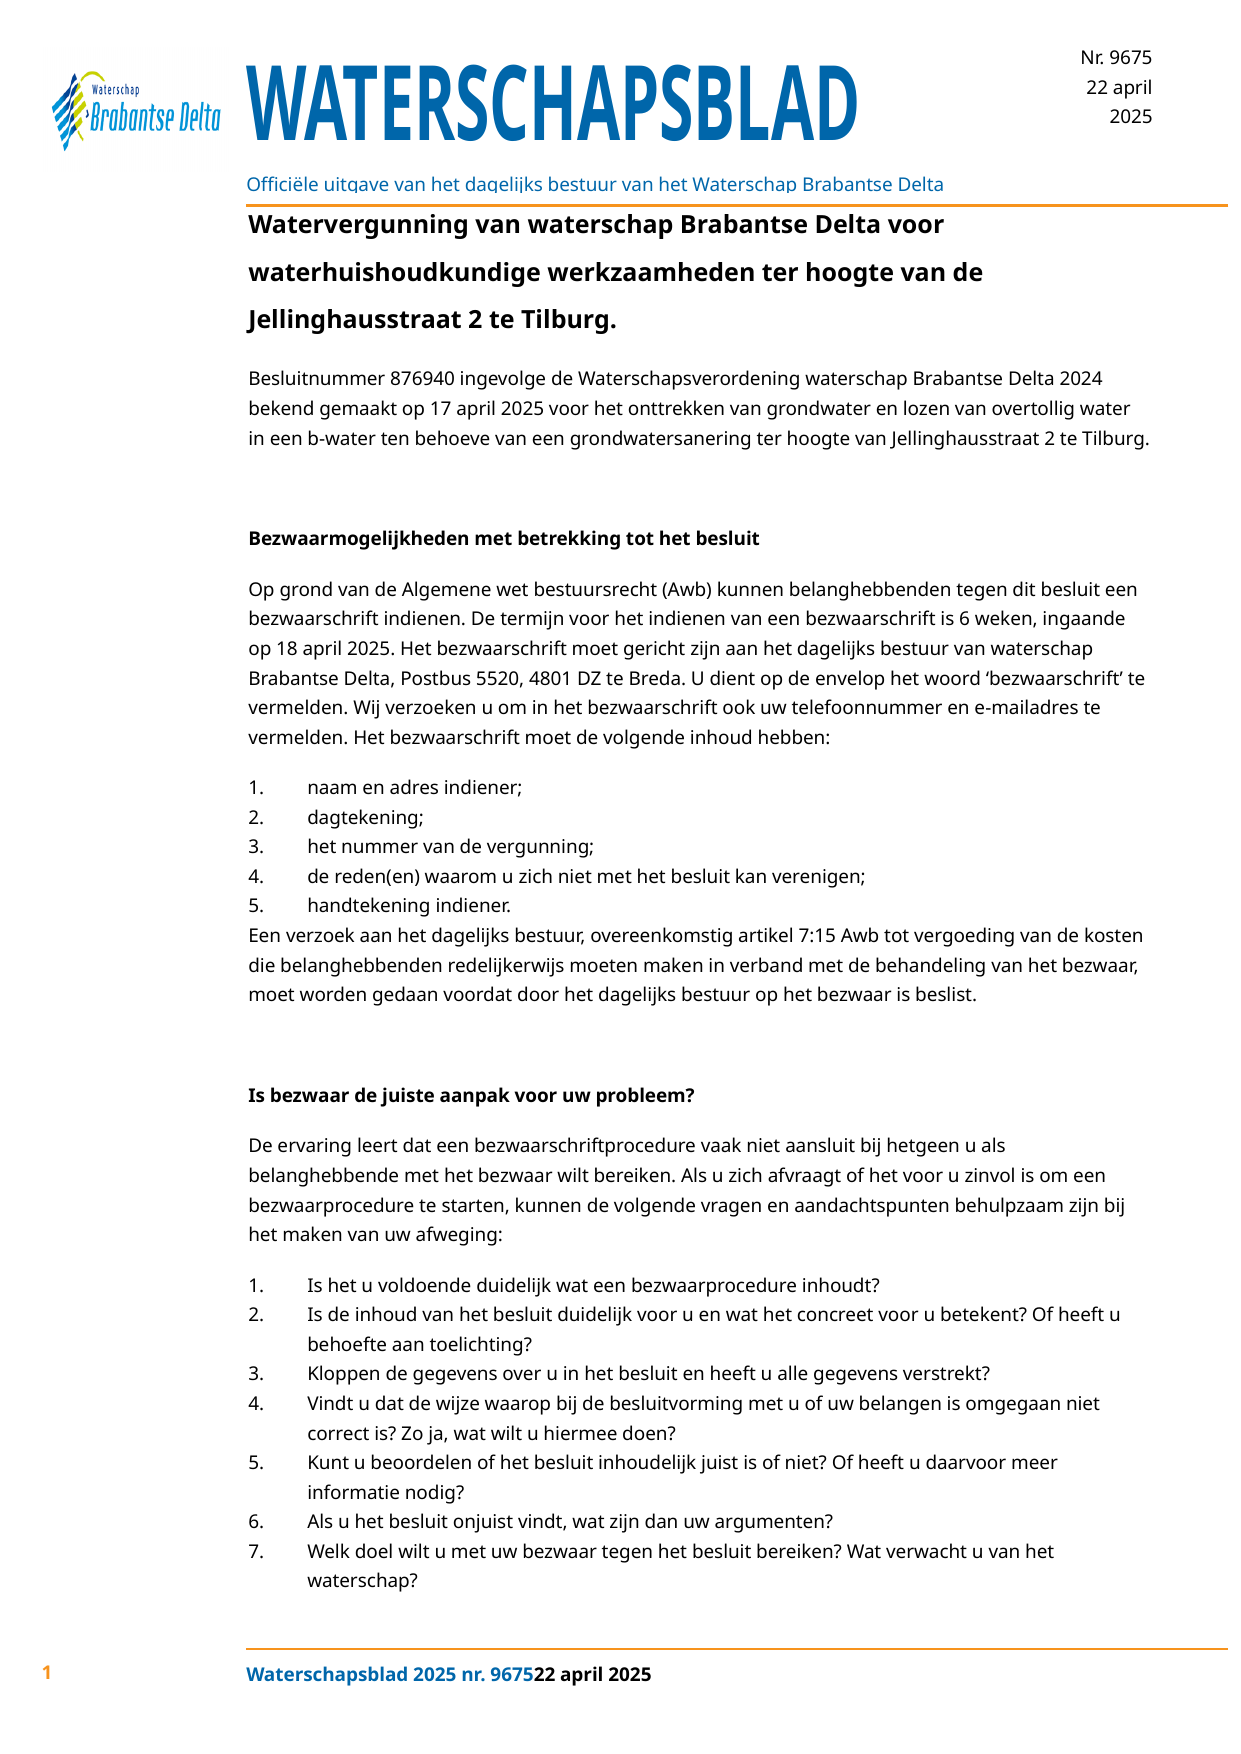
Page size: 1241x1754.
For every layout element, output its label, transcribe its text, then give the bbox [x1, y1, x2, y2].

list dagtekening; [248, 804, 1152, 829]
list de reden(en) waarom u zich niet met het besluit kan verenigen; [248, 863, 1152, 889]
list Als u het besluit onjuist vindt, wat zijn dan uw argumenten? [248, 1508, 1152, 1534]
list Welk doel wilt u met uw bezwaar tegen het besluit bereiken? Wat verwacht u van het waterschap? [248, 1538, 1152, 1593]
text Watervergunning van waterschap Brabantse Delta voor waterhuishoudkundige werkzaamheden ter hoogte van de Jellinghausstraat 2 te Tilburg. [248, 207, 1152, 336]
list handtekening indiener. [248, 893, 1152, 918]
text Bezwaarmogelijkheden met betrekking tot het besluit [248, 526, 1152, 551]
text Is bezwaar de juiste aanpak voor uw probleem? [248, 1082, 1152, 1108]
list Is de inhoud van het besluit duidelijk voor u en wat het concreet voor u betekent? Of heeft u behoefte aan toelichting? [248, 1301, 1152, 1357]
list Vindt u dat de wijze waarop bij de besluitvorming met u of uw belangen is omgegaan niet correct is? Zo ja, wat wilt u hiermee doen? [248, 1390, 1152, 1445]
text Een verzoek aan het dagelijks bestuur, overeenkomstig artikel 7:15 Awb tot vergoeding van de kosten die belanghebbenden redelijkerwijs moeten maken in verband met de behandeling van het bezwaar, moet worden gedaan voordat door het dagelijks bestuur op het bezwaar is beslist. [248, 922, 1152, 1007]
text De ervaring leert dat een bezwaarschriftprocedure vaak niet aansluit bij hetgeen u als belanghebbende met het bezwaar wilt bereiken. Als u zich afvraagt of het voor u zinvol is om een bezwaarprocedure te starten, kunnen de volgende vragen en aandachtspunten behulpzaam zijn bij het maken van uw afweging: [248, 1133, 1152, 1247]
text Op grond van de Algemene wet bestuursrecht (Awb) kunnen belanghebbenden tegen dit besluit een bezwaarschrift indienen. De termijn voor het indienen van een bezwaarschrift is 6 weken, ingaande op 18 april 2025. Het bezwaarschrift moet gericht zijn aan het dagelijks bestuur van waterschap Brabantse Delta, Postbus 5520, 4801 DZ te Breda. U dient op de envelop het woord ‘bezwaarschrift’ te vermelden. Wij verzoeken u om in het bezwaarschrift ook uw telefoonnummer en e‑mailadres te vermelden. Het bezwaarschrift moet de volgende inhoud hebben: [248, 576, 1152, 749]
list Is het u voldoende duidelijk wat een bezwaarprocedure inhoudt? [248, 1272, 1152, 1297]
text Besluitnummer 876940 ingevolge de Waterschapsverordening waterschap Brabantse Delta 2024 bekend gemaakt op 17 april 2025 voor het onttrekken van grondwater en lozen van overtollig water in een b-water ten behoeve van een grondwatersanering ter hoogte van Jellinghausstraat 2 te Tilburg. [248, 366, 1152, 450]
list het nummer van de vergunning; [248, 833, 1152, 859]
list Kunt u beoordelen of het besluit inhoudelijk juist is of niet? Of heeft u daarvoor meer informatie nodig? [248, 1449, 1152, 1504]
picture [41, 47, 231, 172]
list Kloppen de gegevens over u in het besluit en heeft u alle gegevens verstrekt? [248, 1361, 1152, 1386]
list naam en adres indiener; [248, 774, 1152, 800]
